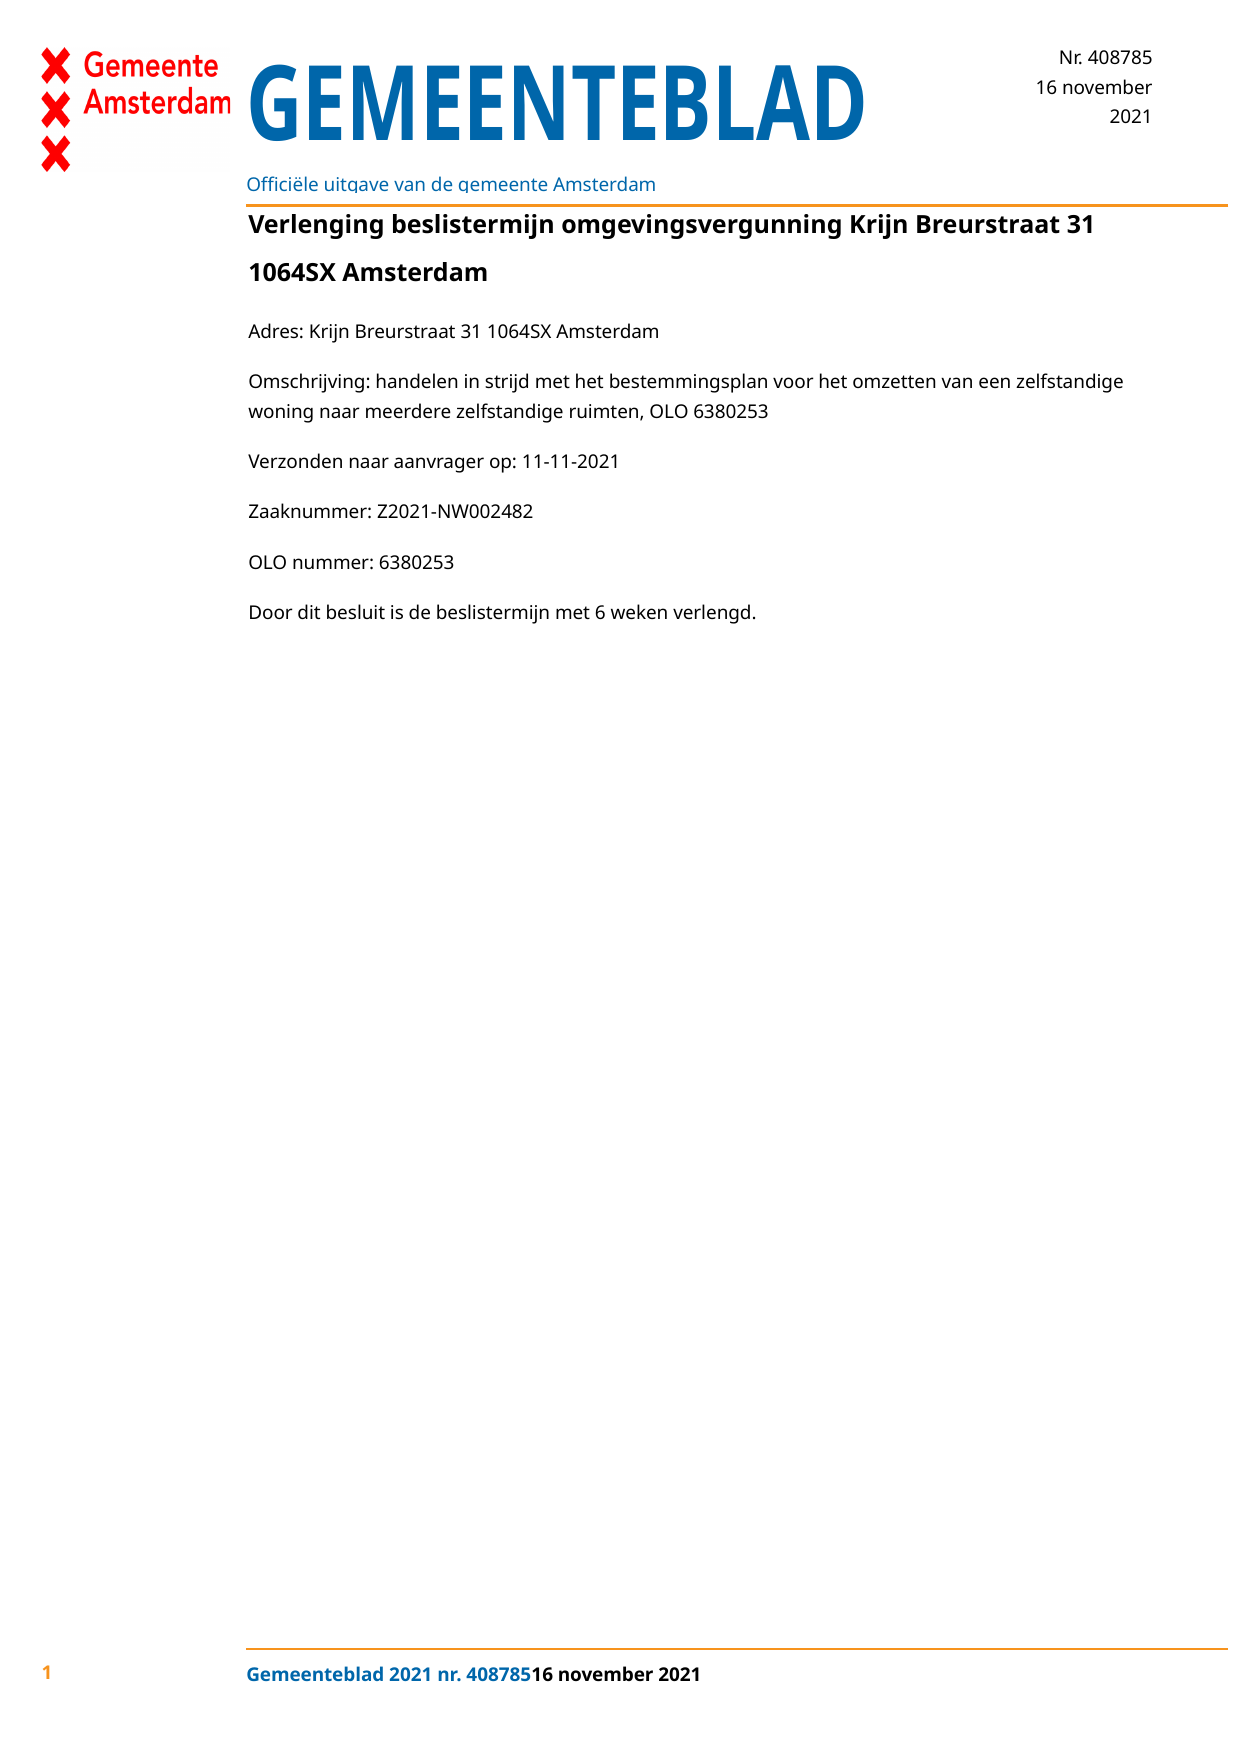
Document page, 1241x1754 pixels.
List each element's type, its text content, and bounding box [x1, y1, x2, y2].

picture [41, 47, 231, 172]
text Zaaknummer: Z2021-NW002482 [248, 499, 1152, 524]
text Door dit besluit is de beslistermijn met 6 weken verlengd. [248, 599, 1152, 625]
text Omschrijving: handelen in strijd met het bestemmingsplan voor het omzetten van een zelfstandige woning naar meerdere zelfstandige ruimten, OLO 6380253 [248, 368, 1152, 424]
text Adres: Krijn Breurstraat 31 1064SX Amsterdam [248, 318, 1152, 344]
text Verlenging beslistermijn omgevingsvergunning Krijn Breurstraat 31 1064SX Amsterdam [248, 207, 1152, 288]
text OLO nummer: 6380253 [248, 549, 1152, 575]
text Verzonden naar aanvrager op: 11-11-2021 [248, 448, 1152, 474]
